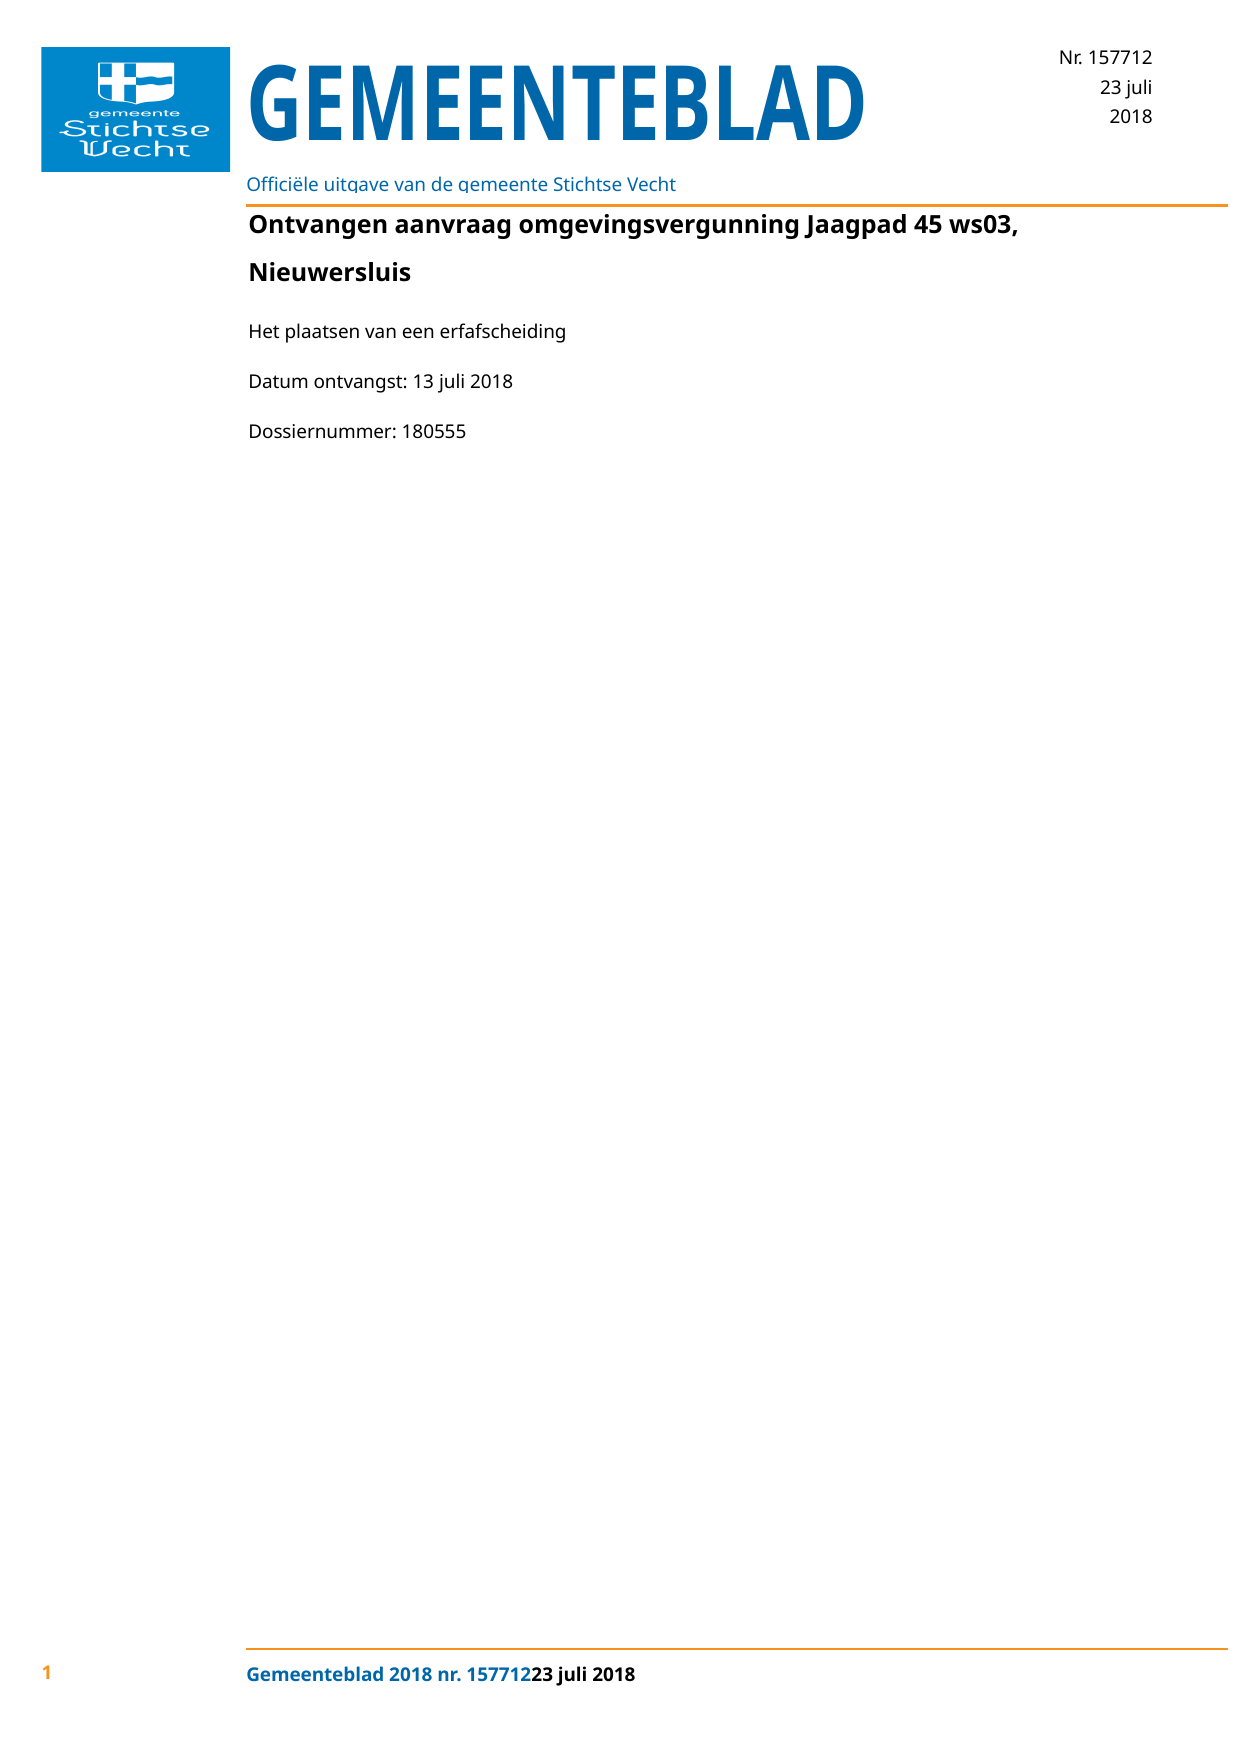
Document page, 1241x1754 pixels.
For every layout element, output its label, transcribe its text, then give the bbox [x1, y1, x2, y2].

picture [137, 63, 174, 103]
text Dossiernummer: 180555 [248, 419, 1152, 444]
text Datum ontvangst: 13 juli 2018 [248, 368, 1152, 394]
picture [99, 63, 135, 101]
text Ontvangen aanvraag omgevingsvergunning Jaagpad 45 ws03, Nieuwersluis [248, 207, 1152, 288]
text Het plaatsen van een erfafscheiding [248, 318, 1152, 344]
